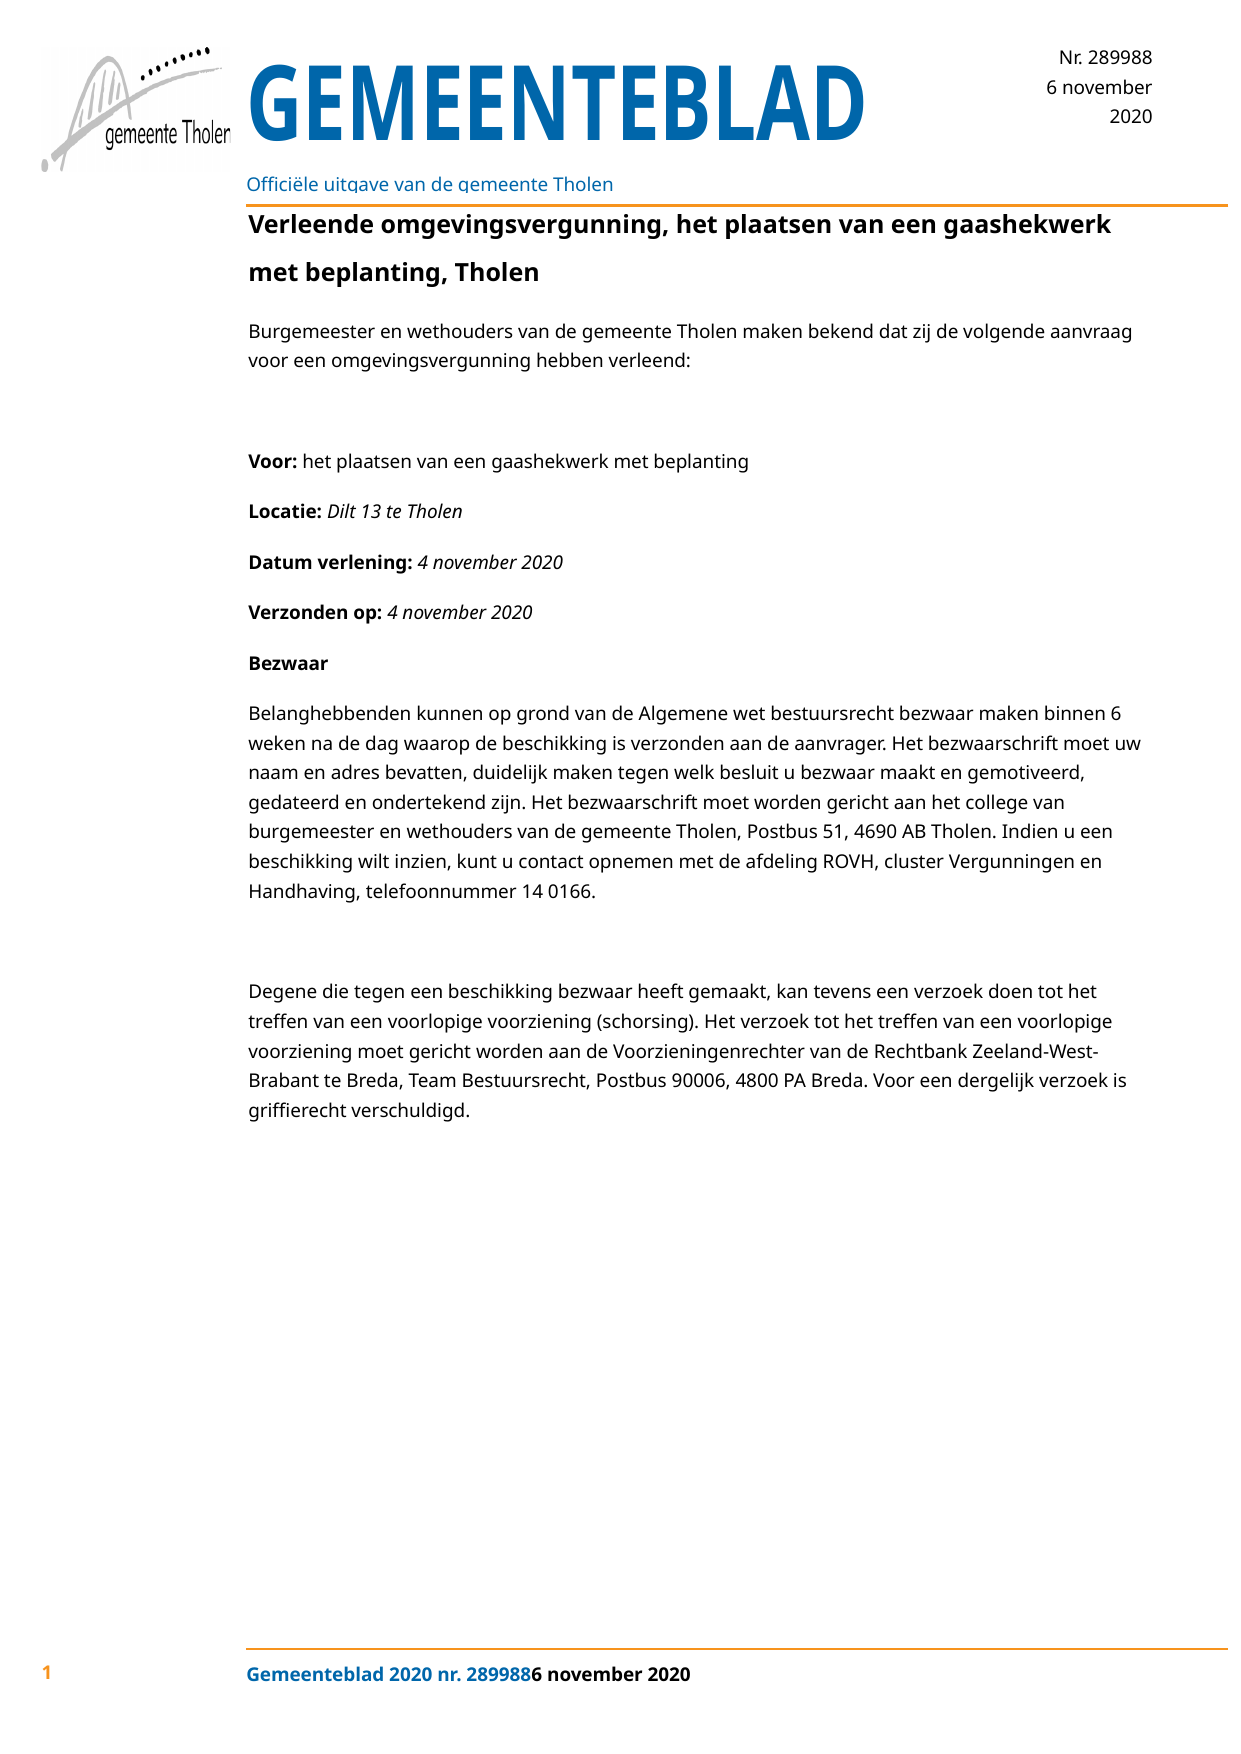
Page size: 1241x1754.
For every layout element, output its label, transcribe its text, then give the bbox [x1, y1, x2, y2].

text Voor: het plaatsen van een gaashekwerk met beplanting [248, 448, 1152, 474]
text Verzonden op: 4 november 2020 [248, 599, 1152, 625]
text Belanghebbenden kunnen op grond van de Algemene wet bestuursrecht bezwaar maken binnen 6 weken na de dag waarop de beschikking is verzonden aan de aanvrager. Het bezwaarschrift moet uw naam en adres bevatten, duidelijk maken tegen welk besluit u bezwaar maakt en gemotiveerd, gedateerd en ondertekend zijn. Het bezwaarschrift moet worden gericht aan het college van burgemeester en wethouders van de gemeente Tholen, Postbus 51, 4690 AB Tholen. Indien u een beschikking wilt inzien, kunt u contact opnemen met de afdeling ROVH, cluster Vergunningen en Handhaving, telefoonnummer 14 0166. [248, 700, 1152, 904]
text Datum verlening: 4 november 2020 [248, 549, 1152, 575]
text Degene die tegen een beschikking bezwaar heeft gemaakt, kan tevens een verzoek doen tot het treffen van een voorlopige voorziening (schorsing). Het verzoek tot het treffen van een voorlopige voorziening moet gericht worden aan de Voorzieningenrechter van de Rechtbank Zeeland-West-Brabant te Breda, Team Bestuursrecht, Postbus 90006, 4800 PA Breda. Voor een dergelijk verzoek is griffierecht verschuldigd. [248, 979, 1152, 1123]
picture [41, 47, 231, 172]
text Verleende omgevingsvergunning, het plaatsen van een gaashekwerk met beplanting, Tholen [248, 207, 1152, 288]
text Bezwaar [248, 650, 1152, 676]
text Burgemeester en wethouders van de gemeente Tholen maken bekend dat zij de volgende aanvraag voor een omgevingsvergunning hebben verleend: [248, 318, 1152, 373]
text Locatie: Dilt 13 te Tholen [248, 499, 1152, 524]
